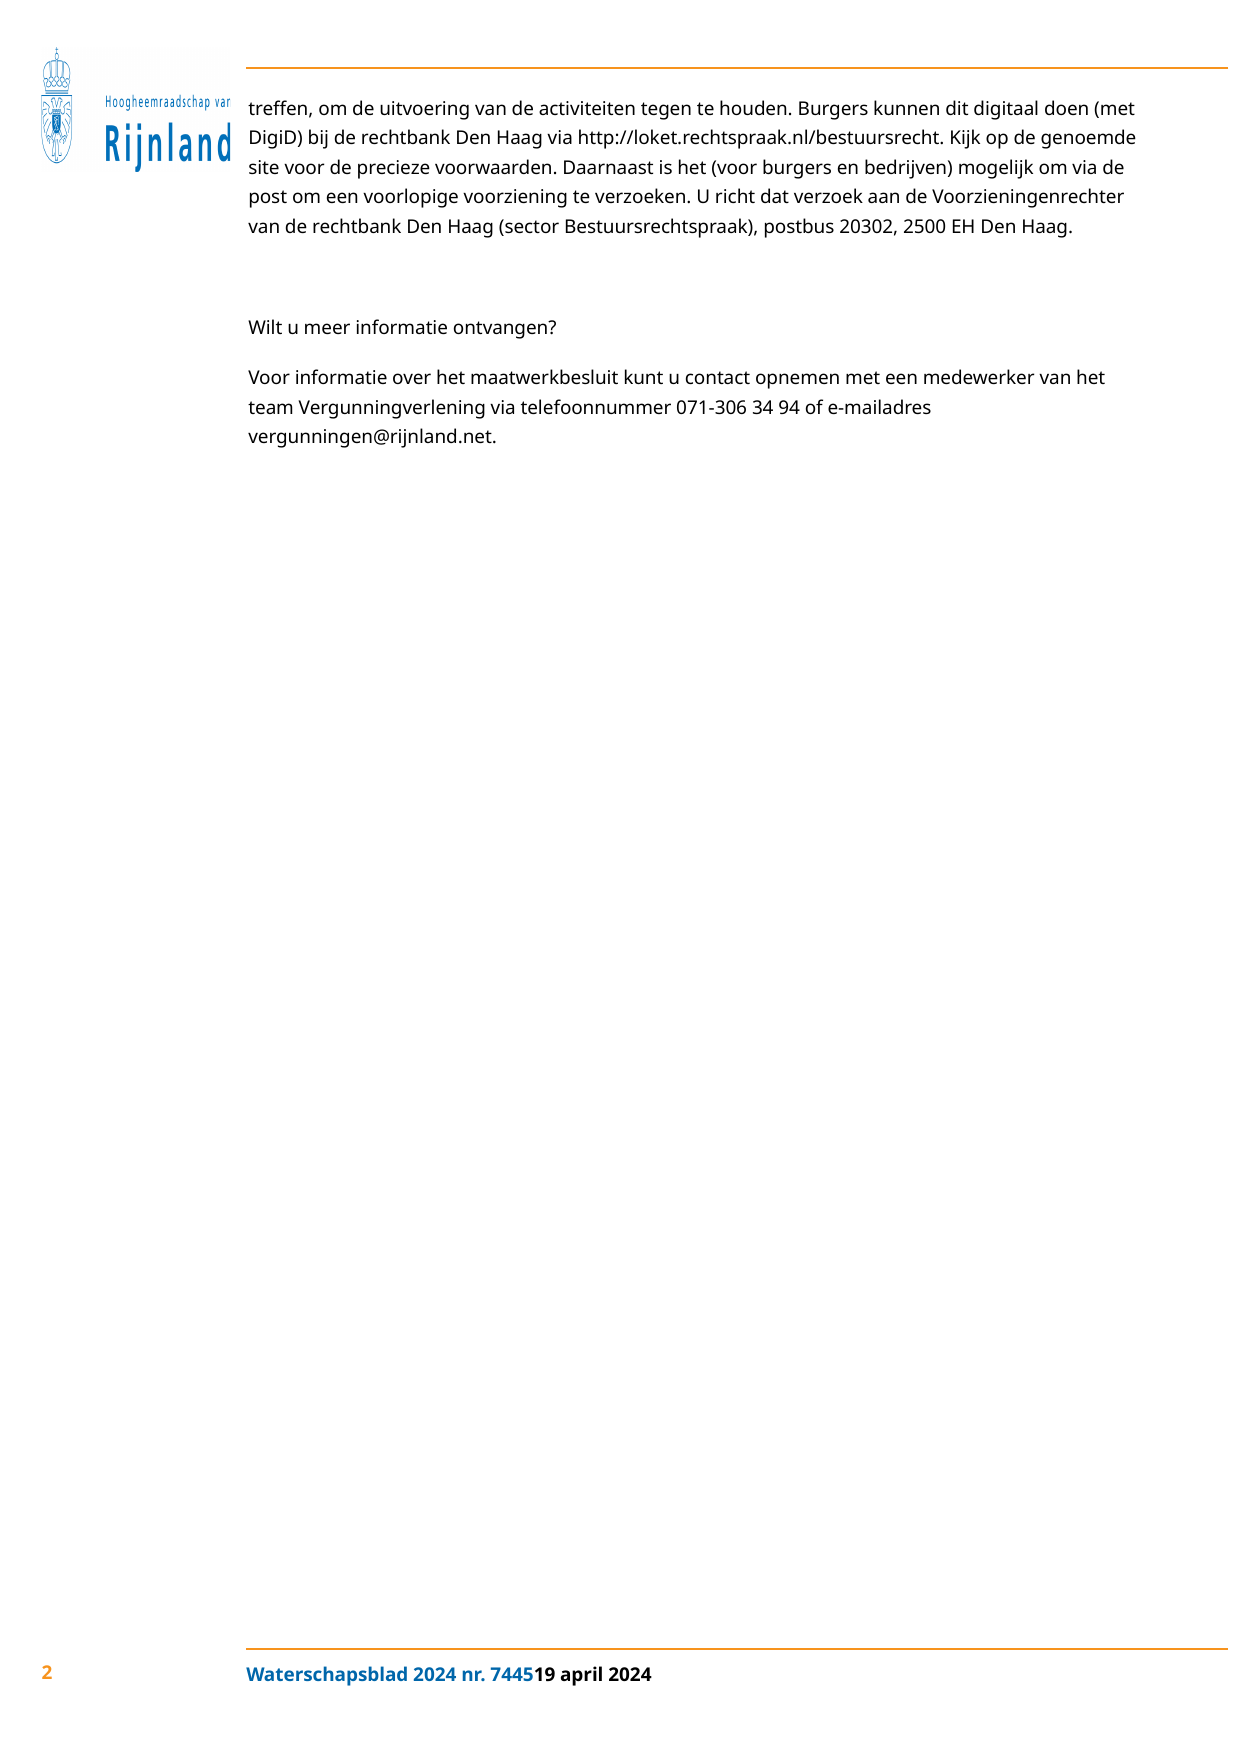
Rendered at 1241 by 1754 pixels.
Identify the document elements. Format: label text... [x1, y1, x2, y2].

text treffen, om de uitvoering van de activiteiten tegen te houden. Burgers kunnen dit digitaal doen (met DigiD) bij de rechtbank Den Haag via http://loket.rechtspraak.nl/bestuursrecht. Kijk op de genoemde site voor de precieze voorwaarden. Daarnaast is het (voor burgers en bedrijven) mogelijk om via de post om een voorlopige voorziening te verzoeken. U richt dat verzoek aan de Voorzieningenrechter van de rechtbank Den Haag (sector Bestuursrechtspraak), postbus 20302, 2500 EH Den Haag. [248, 95, 1152, 239]
picture [41, 47, 231, 172]
text Wilt u meer informatie ontvangen? [248, 314, 1152, 340]
text Voor informatie over het maatwerkbesluit kunt u contact opnemen met een medewerker van het team Vergunningverlening via telefoonnummer 071-306 34 94 of e-mailadres vergunningen@rijnland.net. [248, 364, 1152, 449]
